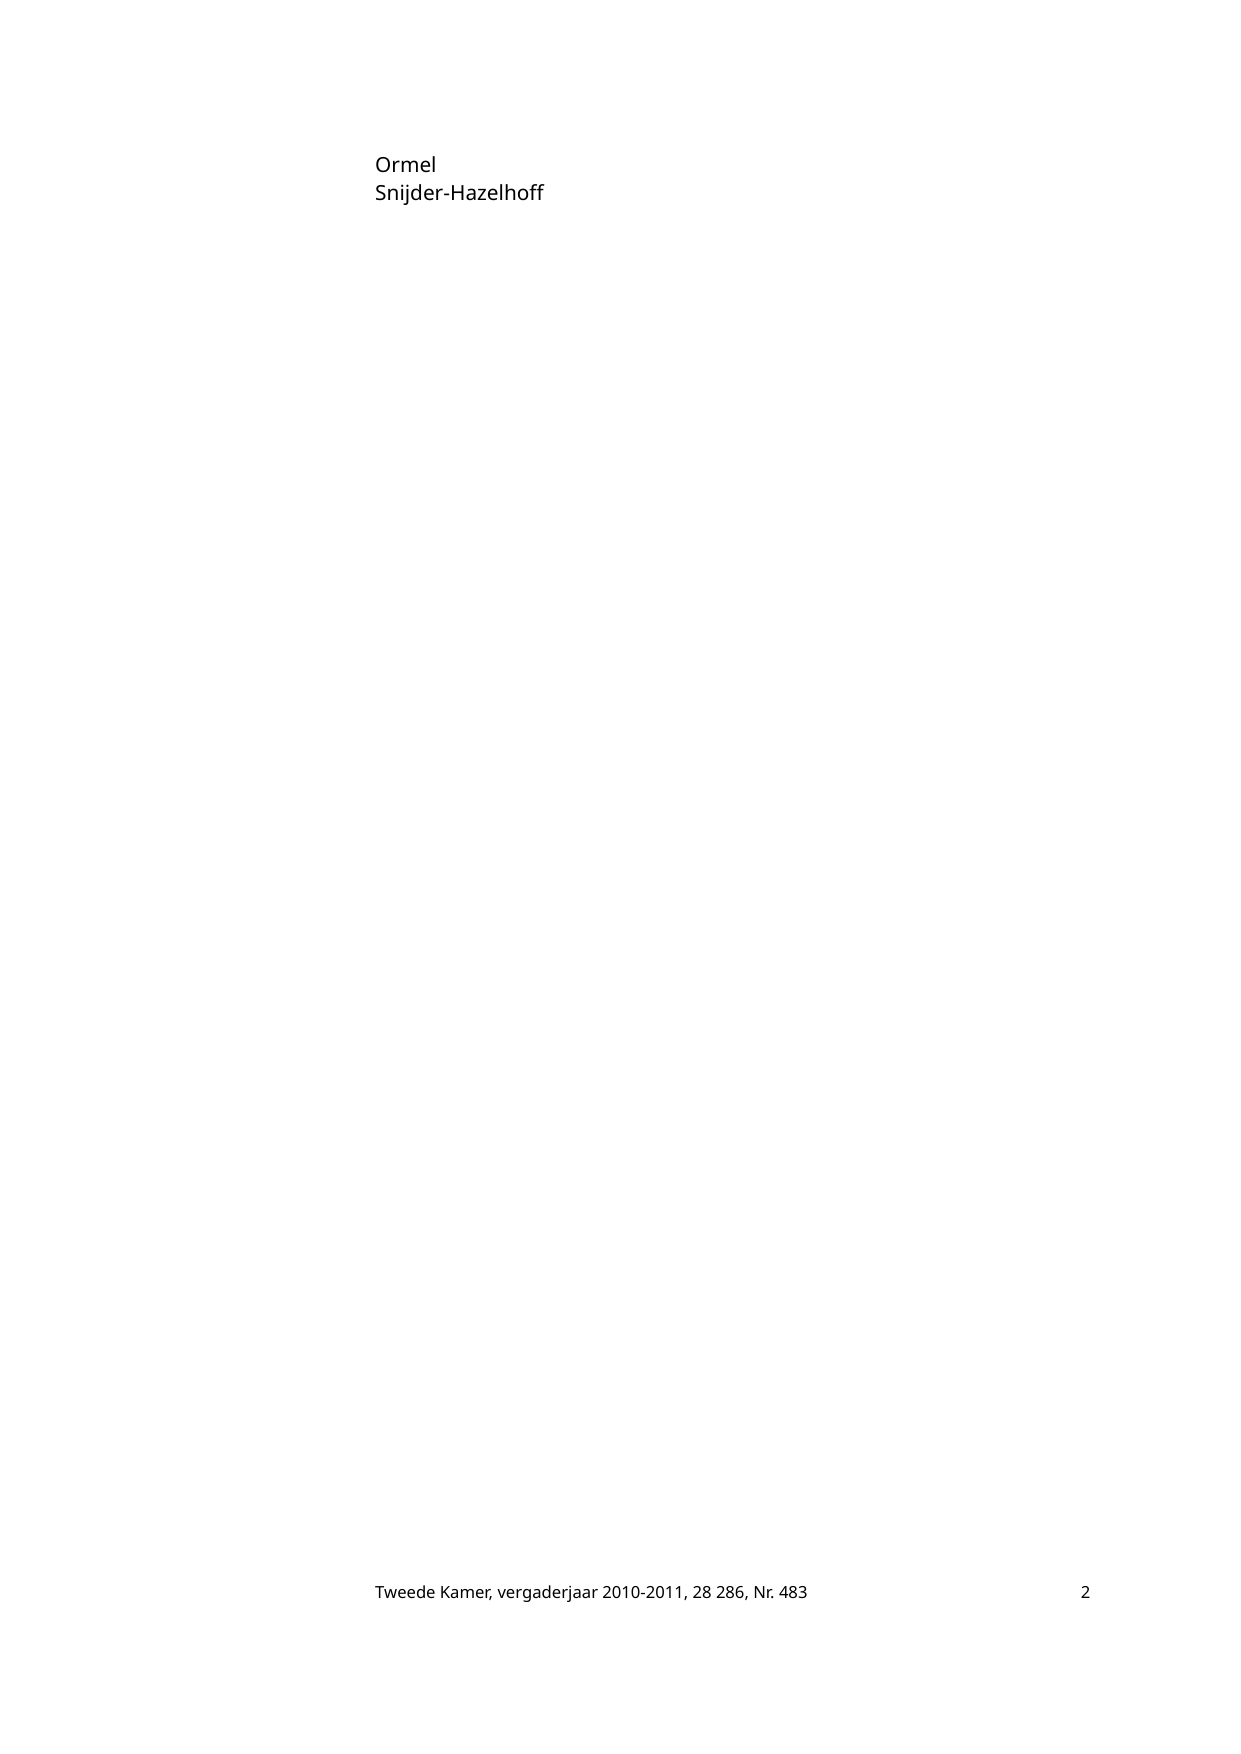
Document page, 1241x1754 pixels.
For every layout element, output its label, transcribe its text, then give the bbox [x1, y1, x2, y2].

text Ormel [375, 150, 1090, 178]
text Snijder-Hazelhoff [375, 178, 1090, 207]
